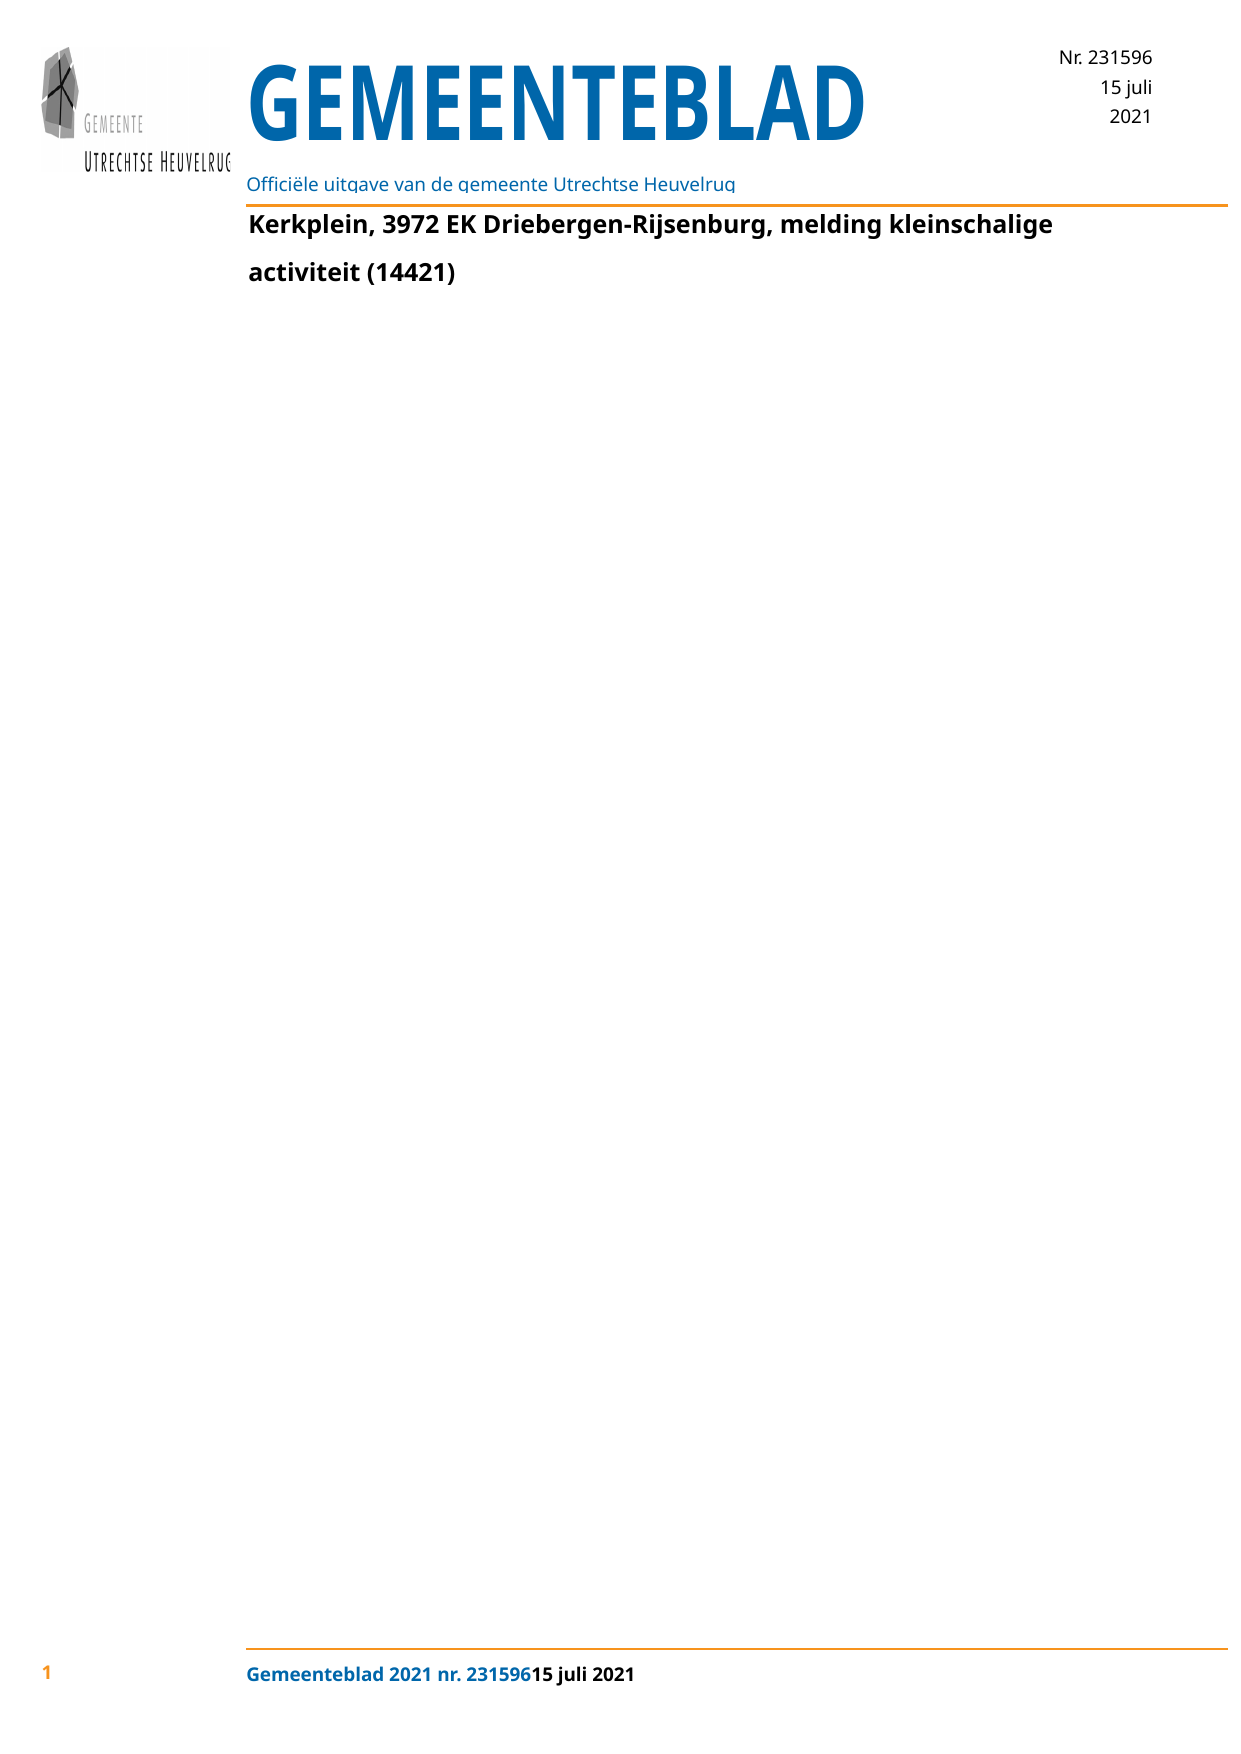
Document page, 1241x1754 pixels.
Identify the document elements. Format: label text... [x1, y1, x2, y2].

picture [41, 47, 231, 172]
text Kerkplein, 3972 EK Driebergen-Rijsenburg, melding kleinschalige activiteit (14421) [248, 207, 1152, 288]
